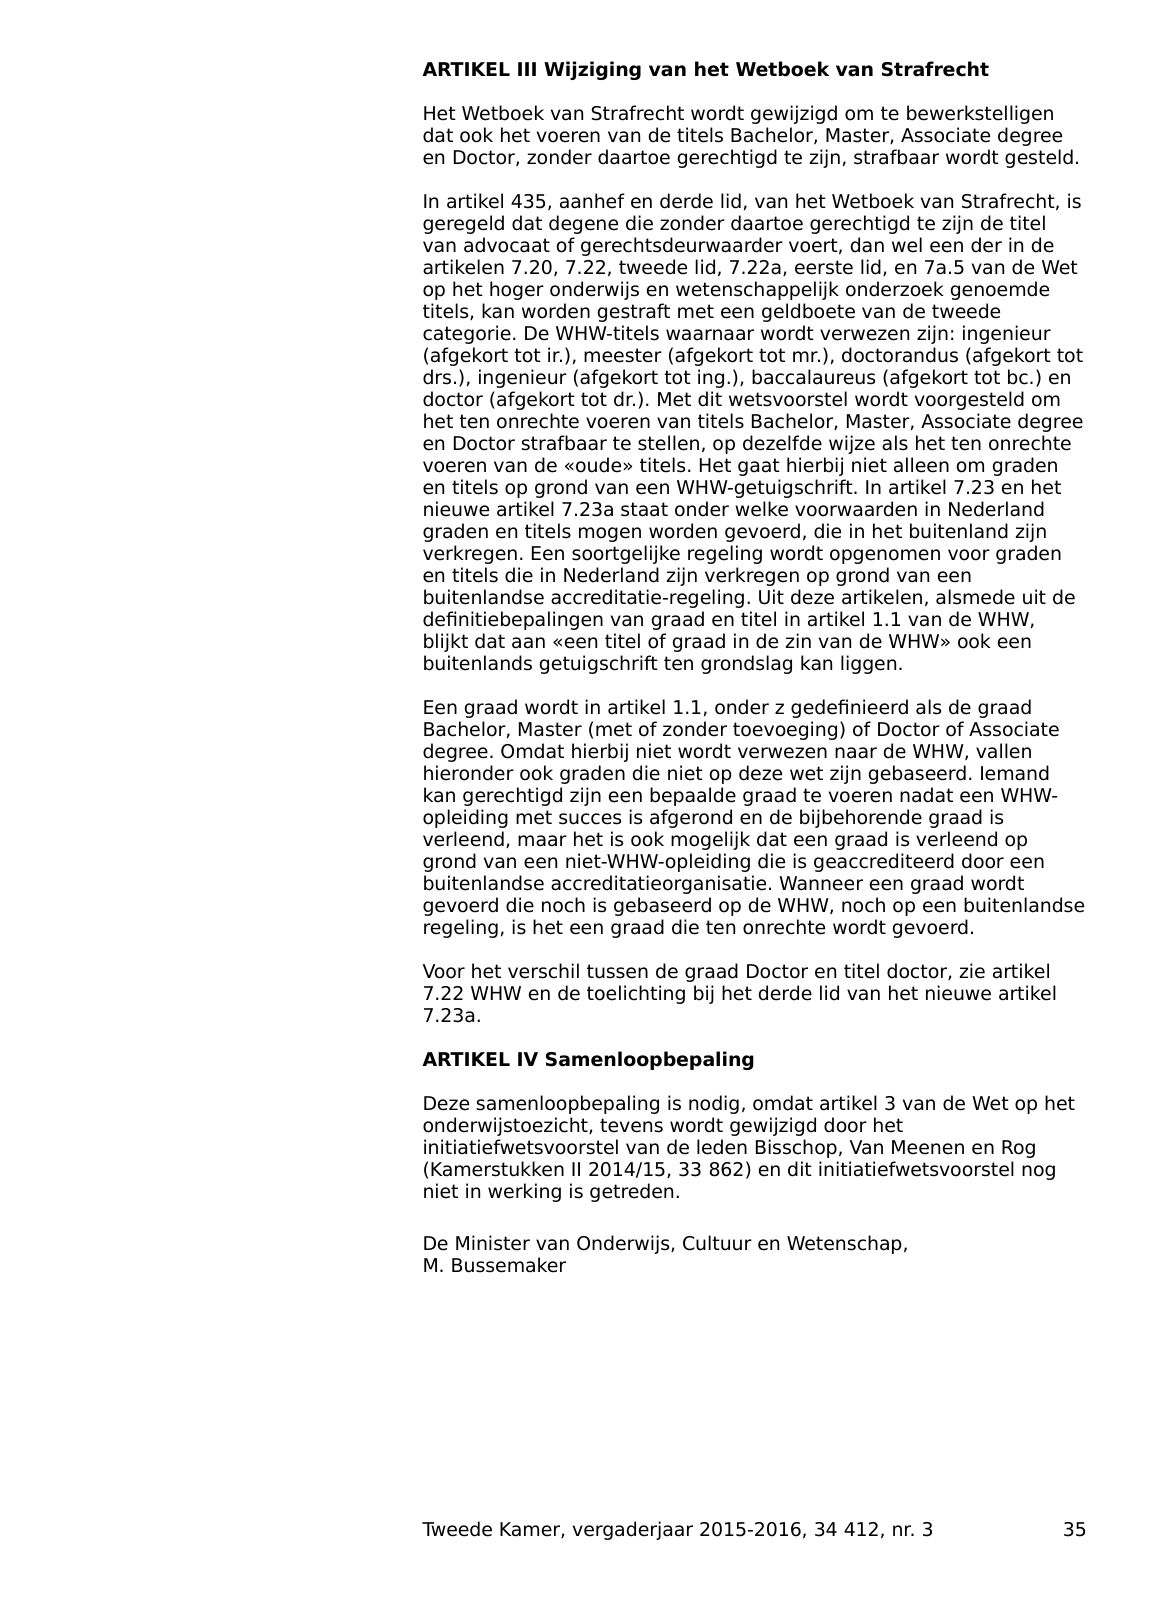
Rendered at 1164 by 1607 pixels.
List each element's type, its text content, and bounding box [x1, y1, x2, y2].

text Een graad wordt in artikel 1.1, onder z gedefinieerd als de graad Bachelor, Master (met of zonder toevoeging) of Doctor of Associate degree. Omdat hierbij niet wordt verwezen naar de WHW, vallen hieronder ook graden die niet op deze wet zijn gebaseerd. Iemand kan gerechtigd zijn een bepaalde graad te voeren nadat een WHW-opleiding met succes is afgerond en de bijbehorende graad is verleend, maar het is ook mogelijk dat een graad is verleend op grond van een niet-WHW-opleiding die is geaccrediteerd door een buitenlandse accreditatieorganisatie. Wanneer een graad wordt gevoerd die noch is gebaseerd op de WHW, noch op een buitenlandse regeling, is het een graad die ten onrechte wordt gevoerd. [422, 697, 1087, 939]
text Deze samenloopbepaling is nodig, omdat artikel 3 van de Wet op het onderwijstoezicht, tevens wordt gewijzigd door het initiatiefwetsvoorstel van de leden Bisschop, Van Meenen en Rog (Kamerstukken II 2014/15, 33 862) en dit initiatiefwetsvoorstel nog niet in werking is getreden. [422, 1093, 1087, 1203]
text Het Wetboek van Strafrecht wordt gewijzigd om te bewerkstelligen dat ook het voeren van de titels Bachelor, Master, Associate degree en Doctor, zonder daartoe gerechtigd te zijn, strafbaar wordt gesteld. [422, 103, 1087, 169]
text In artikel 435, aanhef en derde lid, van het Wetboek van Strafrecht, is geregeld dat degene die zonder daartoe gerechtigd te zijn de titel van advocaat of gerechtsdeurwaarder voert, dan wel een der in de artikelen 7.20, 7.22, tweede lid, 7.22a, eerste lid, en 7a.5 van de Wet op het hoger onderwijs en wetenschappelijk onderzoek genoemde titels, kan worden gestraft met een geldboete van de tweede categorie. De WHW-titels waarnaar wordt verwezen zijn: ingenieur (afgekort tot ir.), meester (afgekort tot mr.), doctorandus (afgekort tot drs.), ingenieur (afgekort tot ing.), baccalaureus (afgekort tot bc.) en doctor (afgekort tot dr.). Met dit wetsvoorstel wordt voorgesteld om het ten onrechte voeren van titels Bachelor, Master, Associate degree en Doctor strafbaar te stellen, op dezelfde wijze als het ten onrechte voeren van de «oude» titels. Het gaat hierbij niet alleen om graden en titels op grond van een WHW-getuigschrift. In artikel 7.23 en het nieuwe artikel 7.23a staat onder welke voorwaarden in Nederland graden en titels mogen worden gevoerd, die in het buitenland zijn verkregen. Een soortgelijke regeling wordt opgenomen voor graden en titels die in Nederland zijn verkregen op grond van een buitenlandse accreditatie-regeling. Uit deze artikelen, alsmede uit de definitiebepalingen van graad en titel in artikel 1.1 van de WHW, blijkt dat aan «een titel of graad in de zin van de WHW» ook een buitenlands getuigschrift ten grondslag kan liggen. [422, 191, 1087, 675]
subtitle ARTIKEL IV Samenloopbepaling [422, 1049, 1087, 1071]
text Voor het verschil tussen de graad Doctor en titel doctor, zie artikel 7.22 WHW en de toelichting bij het derde lid van het nieuwe artikel 7.23a. [422, 961, 1087, 1027]
text De Minister van Onderwijs, Cultuur en Wetenschap, M. Bussemaker [422, 1233, 1087, 1277]
subtitle ARTIKEL III Wijziging van het Wetboek van Strafrecht [422, 59, 1087, 81]
